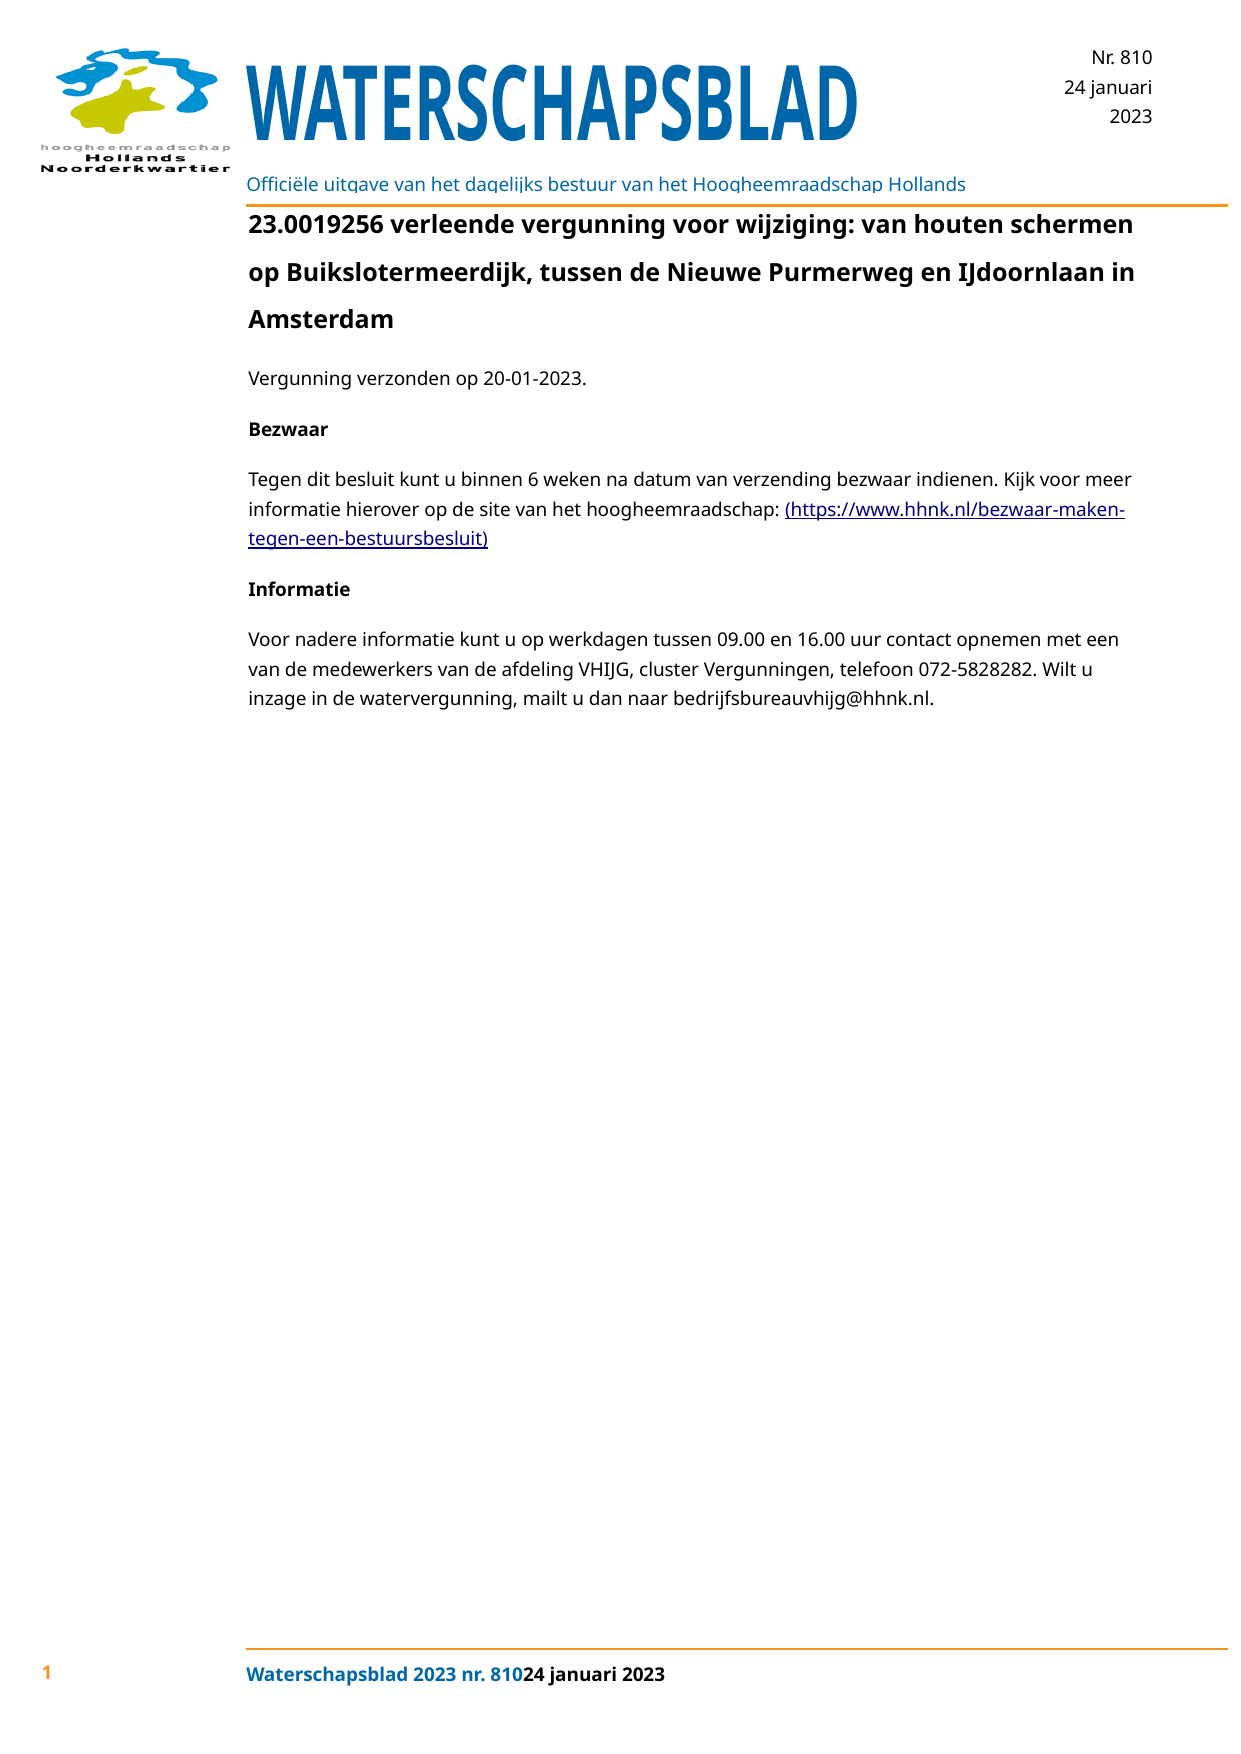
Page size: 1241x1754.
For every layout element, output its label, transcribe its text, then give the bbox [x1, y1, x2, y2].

text Vergunning verzonden op 20-01-2023. [248, 366, 1152, 391]
text 23.0019256 verleende vergunning voor wijziging: van houten schermen op Buikslotermeerdijk, tussen de Nieuwe Purmerweg en IJdoornlaan in Amsterdam [248, 207, 1152, 336]
text Voor nadere informatie kunt u op werkdagen tussen 09.00 en 16.00 uur contact opnemen met een van de medewerkers van de afdeling VHIJG, cluster Vergunningen, telefoon 072-5828282. Wilt u inzage in de watervergunning, mailt u dan naar bedrijfsbureauvhijg@hhnk.nl. [248, 626, 1152, 711]
text Bezwaar [248, 416, 1152, 442]
text Tegen dit besluit kunt u binnen 6 weken na datum van verzending bezwaar indienen. Kijk voor meer informatie hierover op de site van het hoogheemraadschap: (https://www.hhnk.nl/bezwaar-maken-tegen-een-bestuursbesluit) [248, 466, 1152, 551]
picture [41, 47, 231, 172]
text Informatie [248, 576, 1152, 602]
